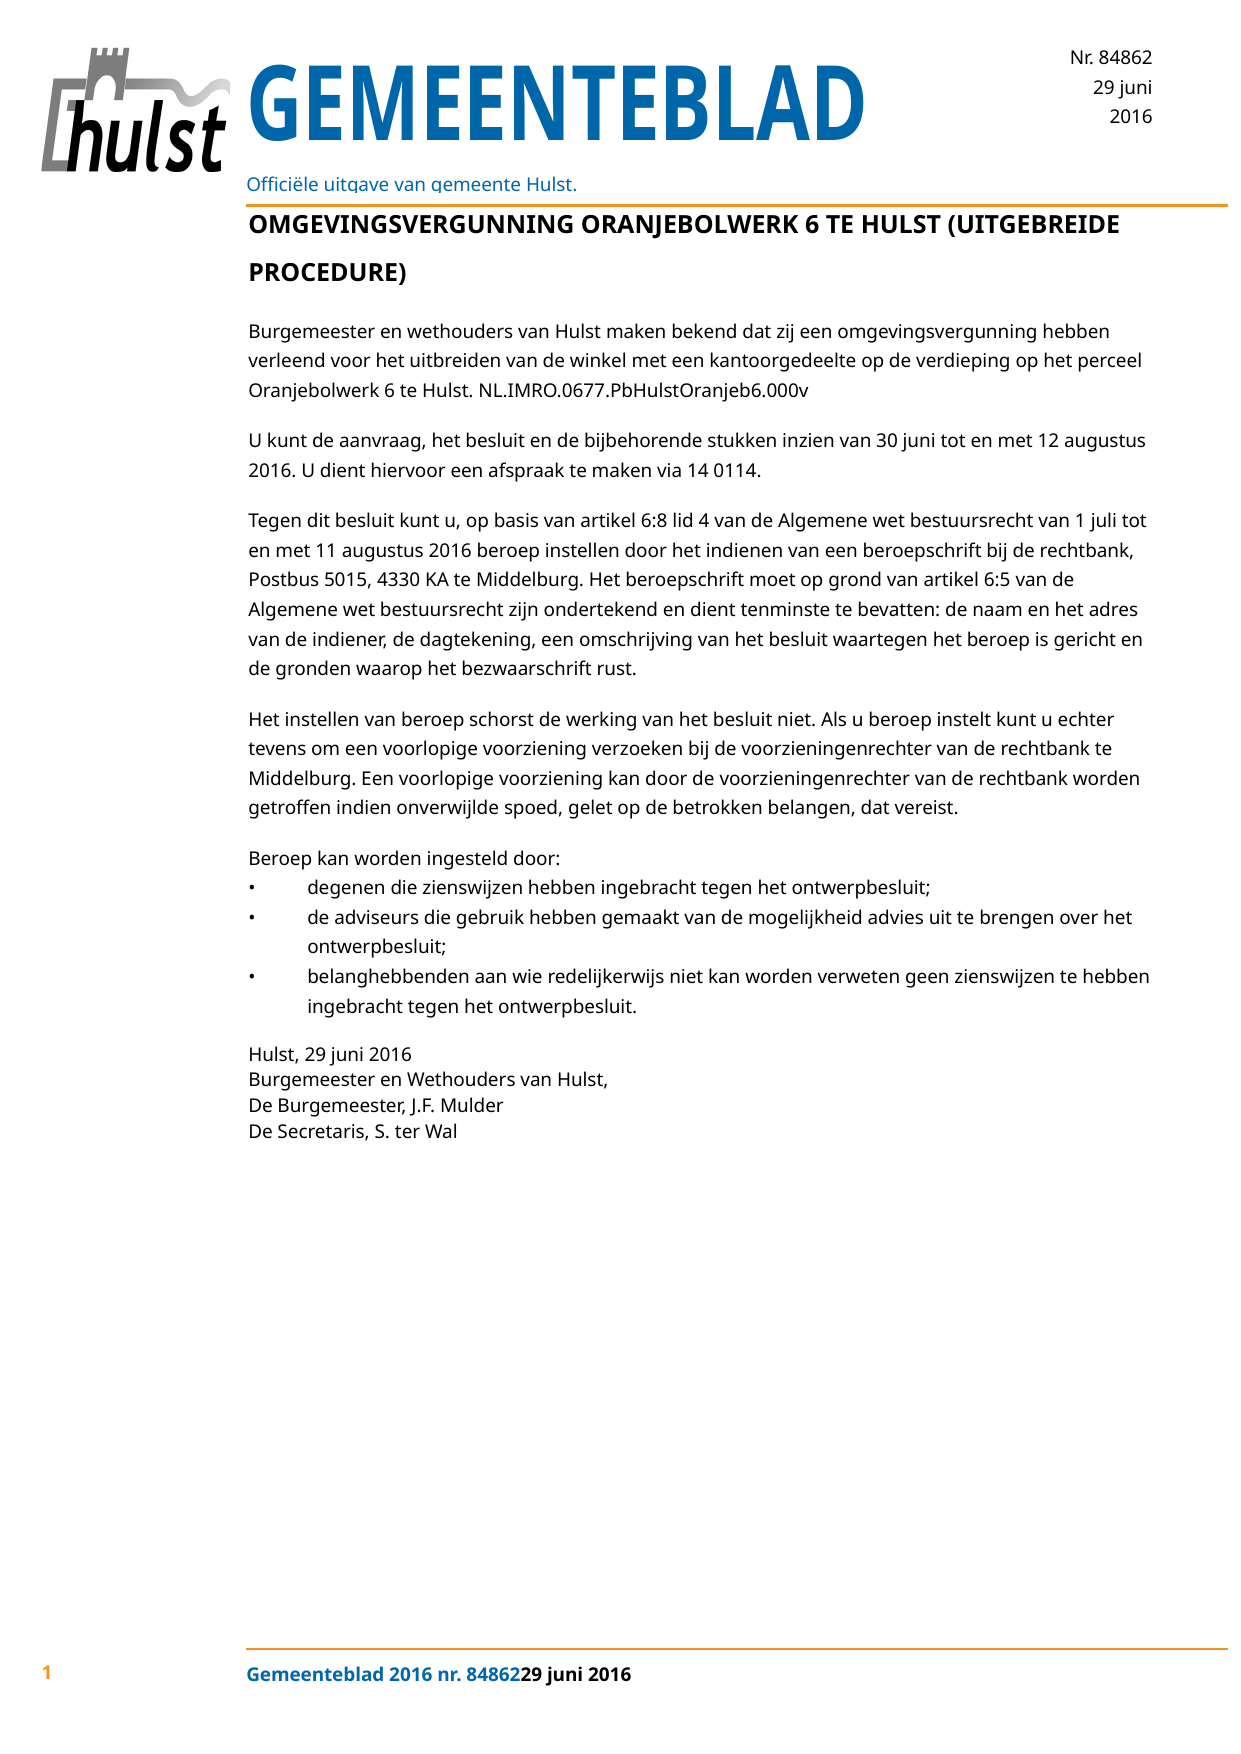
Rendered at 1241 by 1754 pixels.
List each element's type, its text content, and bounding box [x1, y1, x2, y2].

text De Secretaris, S. ter Wal [248, 1118, 1152, 1144]
text De Burgemeester, J.F. Mulder [248, 1092, 1152, 1118]
text U kunt de aanvraag, het besluit en de bijbehorende stukken inzien van 30 juni tot en met 12 augustus 2016. U dient hiervoor een afspraak te maken via 14 0114. [248, 427, 1152, 483]
text Het instellen van beroep schorst de werking van het besluit niet. Als u beroep instelt kunt u echter tevens om een voorlopige voorziening verzoeken bij de voorzieningenrechter van de rechtbank te Middelburg. Een voorlopige voorziening kan door de voorzieningenrechter van de rechtbank worden getroffen indien onverwijlde spoed, gelet op de betrokken belangen, dat vereist. [248, 706, 1152, 820]
list degenen die zienswijzen hebben ingebracht tegen het ontwerpbesluit; [248, 874, 1152, 900]
text OMGEVINGSVERGUNNING ORANJEBOLWERK 6 TE HULST (UITGEBREIDE PROCEDURE) [248, 207, 1152, 288]
picture [41, 47, 231, 172]
text Hulst, 29 juni 2016 [248, 1041, 1152, 1066]
text Beroep kan worden ingesteld door: [248, 845, 1152, 871]
list de adviseurs die gebruik hebben gemaakt van de mogelijkheid advies uit te brengen over het ontwerpbesluit; [248, 904, 1152, 959]
text Tegen dit besluit kunt u, op basis van artikel 6:8 lid 4 van de Algemene wet bestuursrecht van 1 juli tot en met 11 augustus 2016 beroep instellen door het indienen van een beroepschrift bij de rechtbank, Postbus 5015, 4330 KA te Middelburg. Het beroepschrift moet op grond van artikel 6:5 van de Algemene wet bestuursrecht zijn ondertekend en dient tenminste te bevatten: de naam en het adres van de indiener, de dagtekening, een omschrijving van het besluit waartegen het beroep is gericht en de gronden waarop het bezwaarschrift rust. [248, 507, 1152, 681]
text Burgemeester en wethouders van Hulst maken bekend dat zij een omgevingsvergunning hebben verleend voor het uitbreiden van de winkel met een kantoorgedeelte op de verdieping op het perceel Oranjebolwerk 6 te Hulst. NL.IMRO.0677.PbHulstOranjeb6.000v [248, 318, 1152, 403]
list belanghebbenden aan wie redelijkerwijs niet kan worden verweten geen zienswijzen te hebben ingebracht tegen het ontwerpbesluit. [248, 963, 1152, 1019]
text Burgemeester en Wethouders van Hulst, [248, 1066, 1152, 1092]
